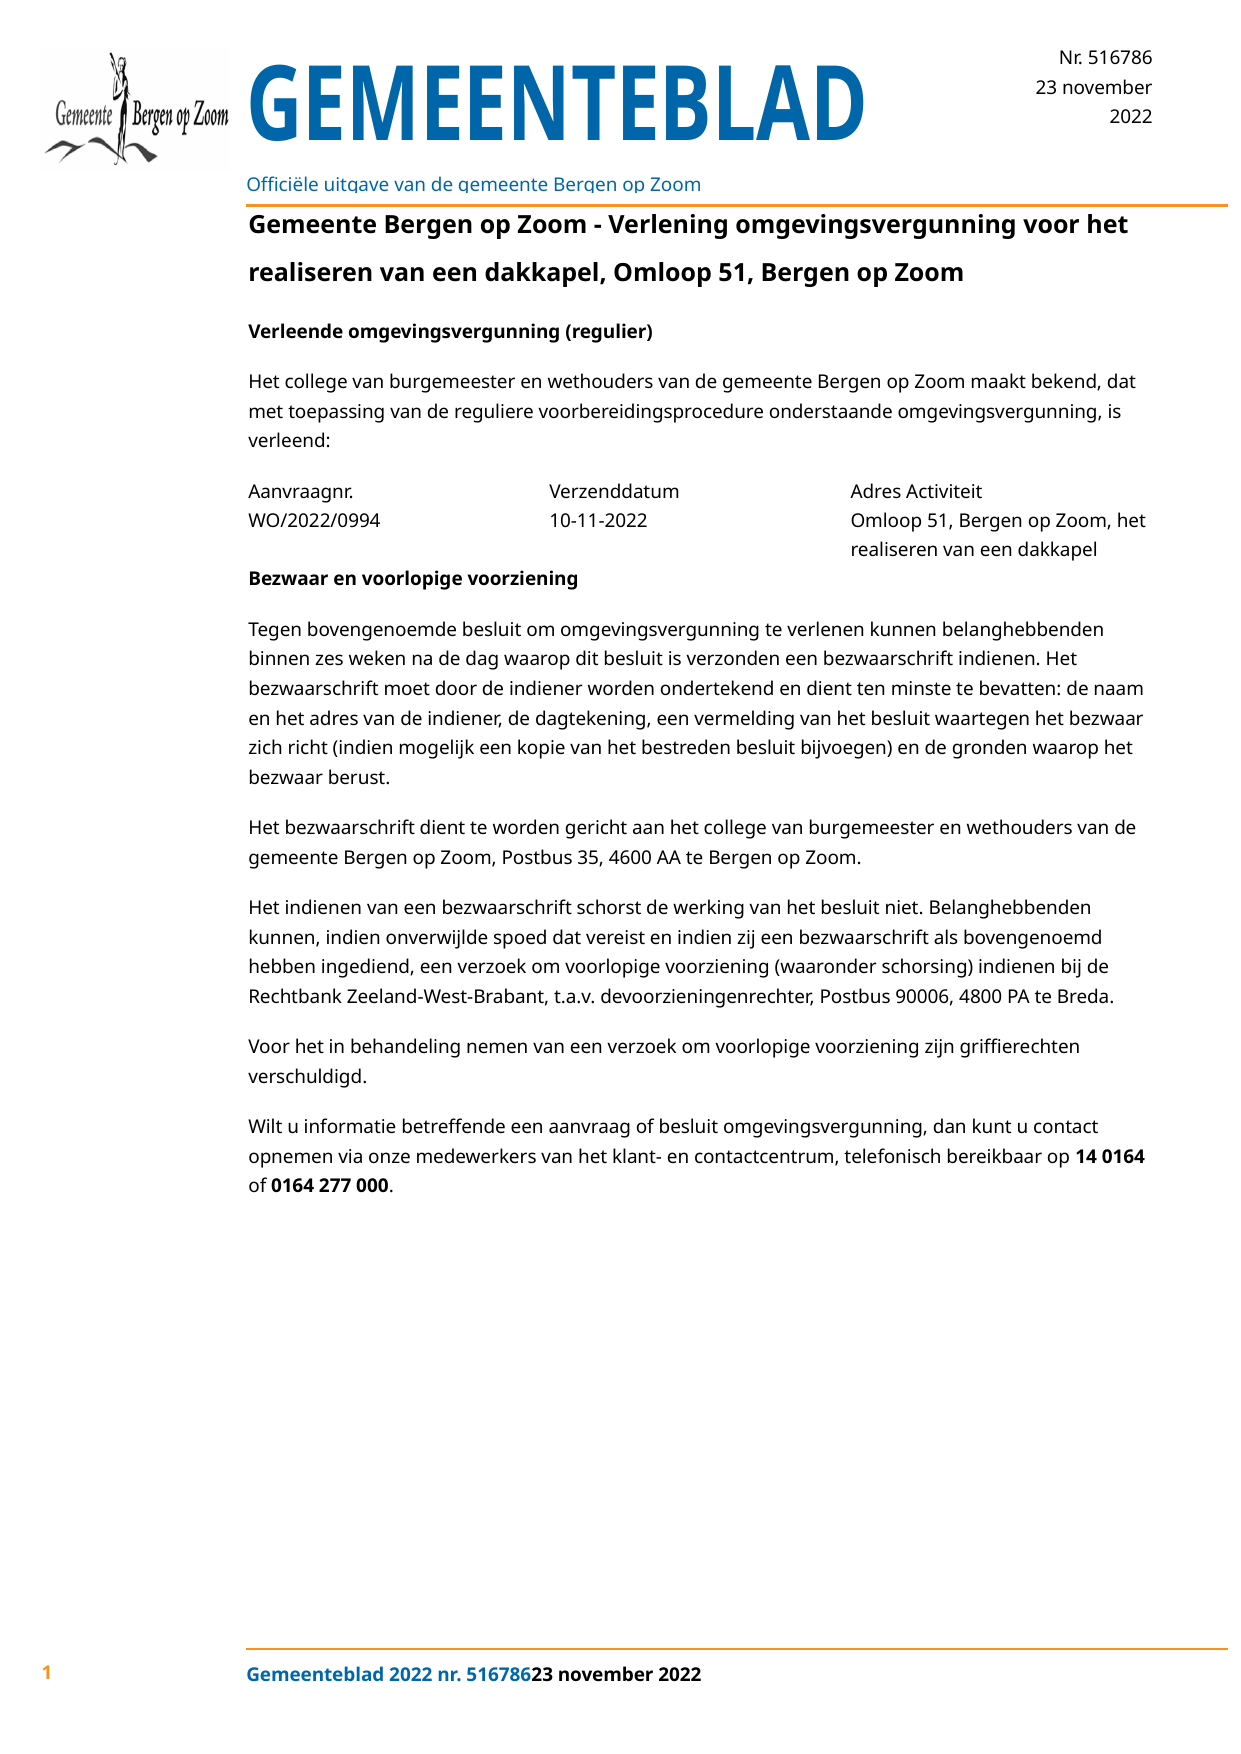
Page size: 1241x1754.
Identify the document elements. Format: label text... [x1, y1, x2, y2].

text Wilt u informatie betreffende een aanvraag of besluit omgevingsvergunning, dan kunt u contact opnemen via onze medewerkers van het klant- en contactcentrum, telefonisch bereikbaar op 14 0164 of 0164 277 000. [248, 1113, 1152, 1198]
picture [41, 47, 231, 172]
text Gemeente Bergen op Zoom - Verlening omgevingsvergunning voor het realiseren van een dakkapel, Omloop 51, Bergen op Zoom [248, 207, 1152, 288]
text Het indienen van een bezwaarschrift schorst de werking van het besluit niet. Belanghebbenden kunnen, indien onverwijlde spoed dat vereist en indien zij een bezwaarschrift als bovengenoemd hebben ingediend, een verzoek om voorlopige voorziening (waaronder schorsing) indienen bij de Rechtbank Zeeland-West-Brabant, t.a.v. devoorzieningenrechter, Postbus 90006, 4800 PA te Breda. [248, 894, 1152, 1009]
text Het college van burgemeester en wethouders van de gemeente Bergen op Zoom maakt bekend, dat met toepassing van de reguliere voorbereidingsprocedure onderstaande omgevingsvergunning, is verleend: [248, 368, 1152, 453]
table_header Adres Activiteit [850, 478, 1152, 504]
table_header Omloop 51, Bergen op Zoom, het realiseren van een dakkapel [850, 507, 1152, 562]
table_header Aanvraagnr. [248, 478, 549, 504]
text Bezwaar en voorlopige voorziening [248, 566, 1152, 591]
text Verleende omgevingsvergunning (regulier) [248, 318, 1152, 344]
text Tegen bovengenoemde besluit om omgevingsvergunning te verlenen kunnen belanghebbenden binnen zes weken na de dag waarop dit besluit is verzonden een bezwaarschrift indienen. Het bezwaarschrift moet door de indiener worden ondertekend en dient ten minste te bevatten: de naam en het adres van de indiener, de dagtekening, een vermelding van het besluit waartegen het bezwaar zich richt (indien mogelijk een kopie van het bestreden besluit bijvoegen) en de gronden waarop het bezwaar berust. [248, 616, 1152, 790]
table_header Verzenddatum [549, 478, 850, 504]
text Het bezwaarschrift dient te worden gericht aan het college van burgemeester en wethouders van de gemeente Bergen op Zoom, Postbus 35, 4600 AA te Bergen op Zoom. [248, 814, 1152, 870]
text Voor het in behandeling nemen van een verzoek om voorlopige voorziening zijn griffierechten verschuldigd. [248, 1033, 1152, 1089]
table_header 10-11-2022 [549, 507, 850, 562]
table_header WO/2022/0994 [248, 507, 549, 562]
